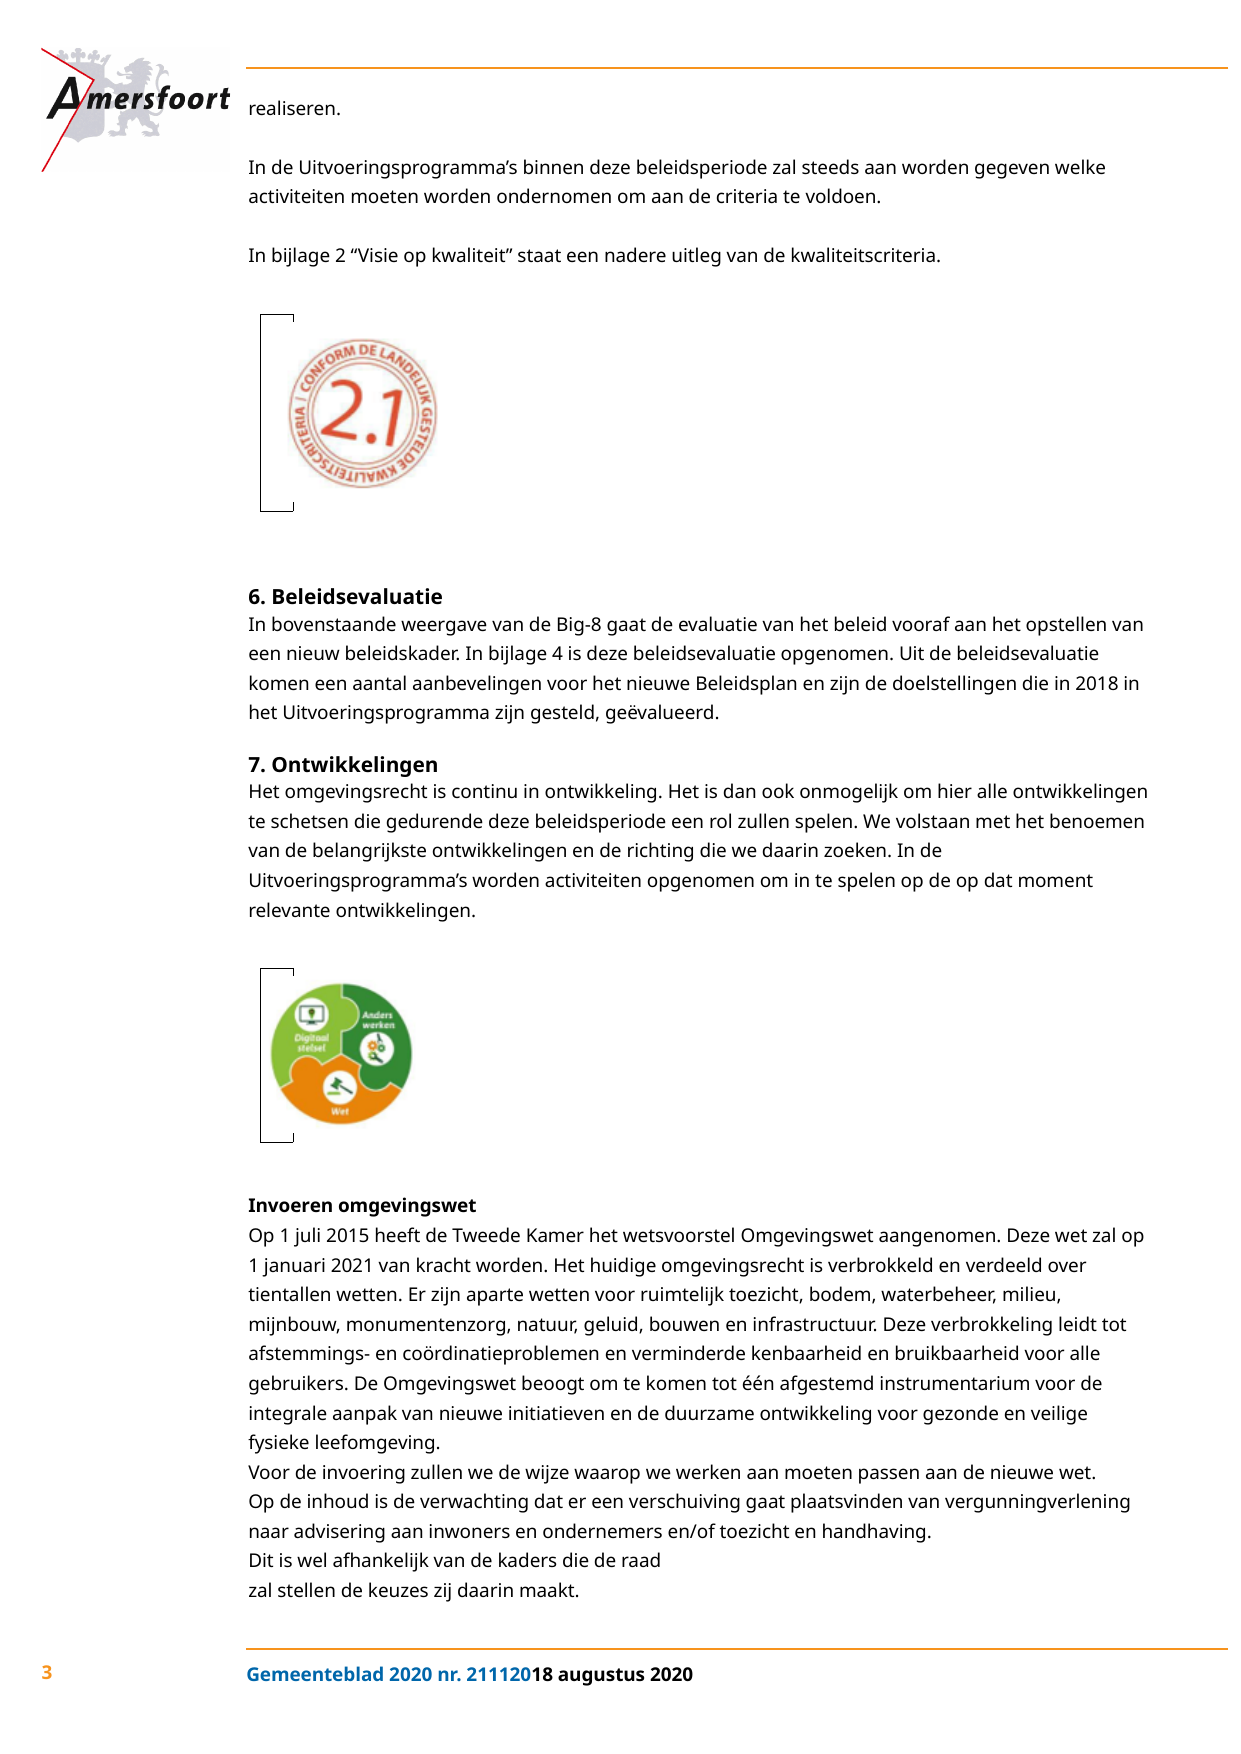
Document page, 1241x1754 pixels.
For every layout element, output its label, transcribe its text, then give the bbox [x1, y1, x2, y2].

text zal stellen de keuzes zij daarin maakt. [248, 1577, 1152, 1603]
text Invoeren omgevingswet [248, 1193, 1152, 1218]
picture [41, 47, 231, 172]
picture [268, 322, 447, 502]
text realiseren. [248, 95, 1152, 121]
text In bijlage 2 “Visie op kwaliteit” staat een nadere uitleg van de kwaliteitscriteria. [248, 243, 1152, 268]
text In de Uitvoeringsprogramma’s binnen deze beleidsperiode zal steeds aan worden gegeven welke activiteiten moeten worden ondernomen om aan de criteria te voldoen. [248, 154, 1152, 209]
picture [268, 976, 417, 1133]
text Voor de invoering zullen we de wijze waarop we werken aan moeten passen aan de nieuwe wet. [248, 1459, 1152, 1484]
text 6. Beleidsevaluatie [248, 582, 1152, 611]
text Op de inhoud is de verwachting dat er een verschuiving gaat plaatsvinden van vergunningverlening naar advisering aan inwoners en ondernemers en/of toezicht en handhaving. [248, 1488, 1152, 1544]
text In bovenstaande weergave van de Big-8 gaat de evaluatie van het beleid vooraf aan het opstellen van een nieuw beleidskader. In bijlage 4 is deze beleidsevaluatie opgenomen. Uit de beleidsevaluatie komen een aantal aanbevelingen voor het nieuwe Beleidsplan en zijn de doelstellingen die in 2018 in het Uitvoeringsprogramma zijn gesteld, geëvalueerd. [248, 611, 1152, 725]
text Dit is wel afhankelijk van de kaders die de raad [248, 1548, 1152, 1573]
text Op 1 juli 2015 heeft de Tweede Kamer het wetsvoorstel Omgevingswet aangenomen. Deze wet zal op 1 januari 2021 van kracht worden. Het huidige omgevingsrecht is verbrokkeld en verdeeld over tientallen wetten. Er zijn aparte wetten voor ruimtelijk toezicht, bodem, waterbeheer, milieu, mijnbouw, monumentenzorg, natuur, geluid, bouwen en infrastructuur. Deze verbrokkeling leidt tot afstemmings- en coördinatieproblemen en verminderde kenbaarheid en bruikbaarheid voor alle gebruikers. De Omgevingswet beoogt om te komen tot één afgestemd instrumentarium voor de integrale aanpak van nieuwe initiatieven en de duurzame ontwikkeling voor gezonde en veilige fysieke leefomgeving. [248, 1222, 1152, 1455]
text Het omgevingsrecht is continu in ontwikkeling. Het is dan ook onmogelijk om hier alle ontwikkelingen te schetsen die gedurende deze beleidsperiode een rol zullen spelen. We volstaan met het benoemen van de belangrijkste ontwikkelingen en de richting die we daarin zoeken. In de Uitvoeringsprogramma’s worden activiteiten opgenomen om in te spelen op de op dat moment relevante ontwikkelingen. [248, 778, 1152, 922]
text 7. Ontwikkelingen [248, 750, 1152, 778]
